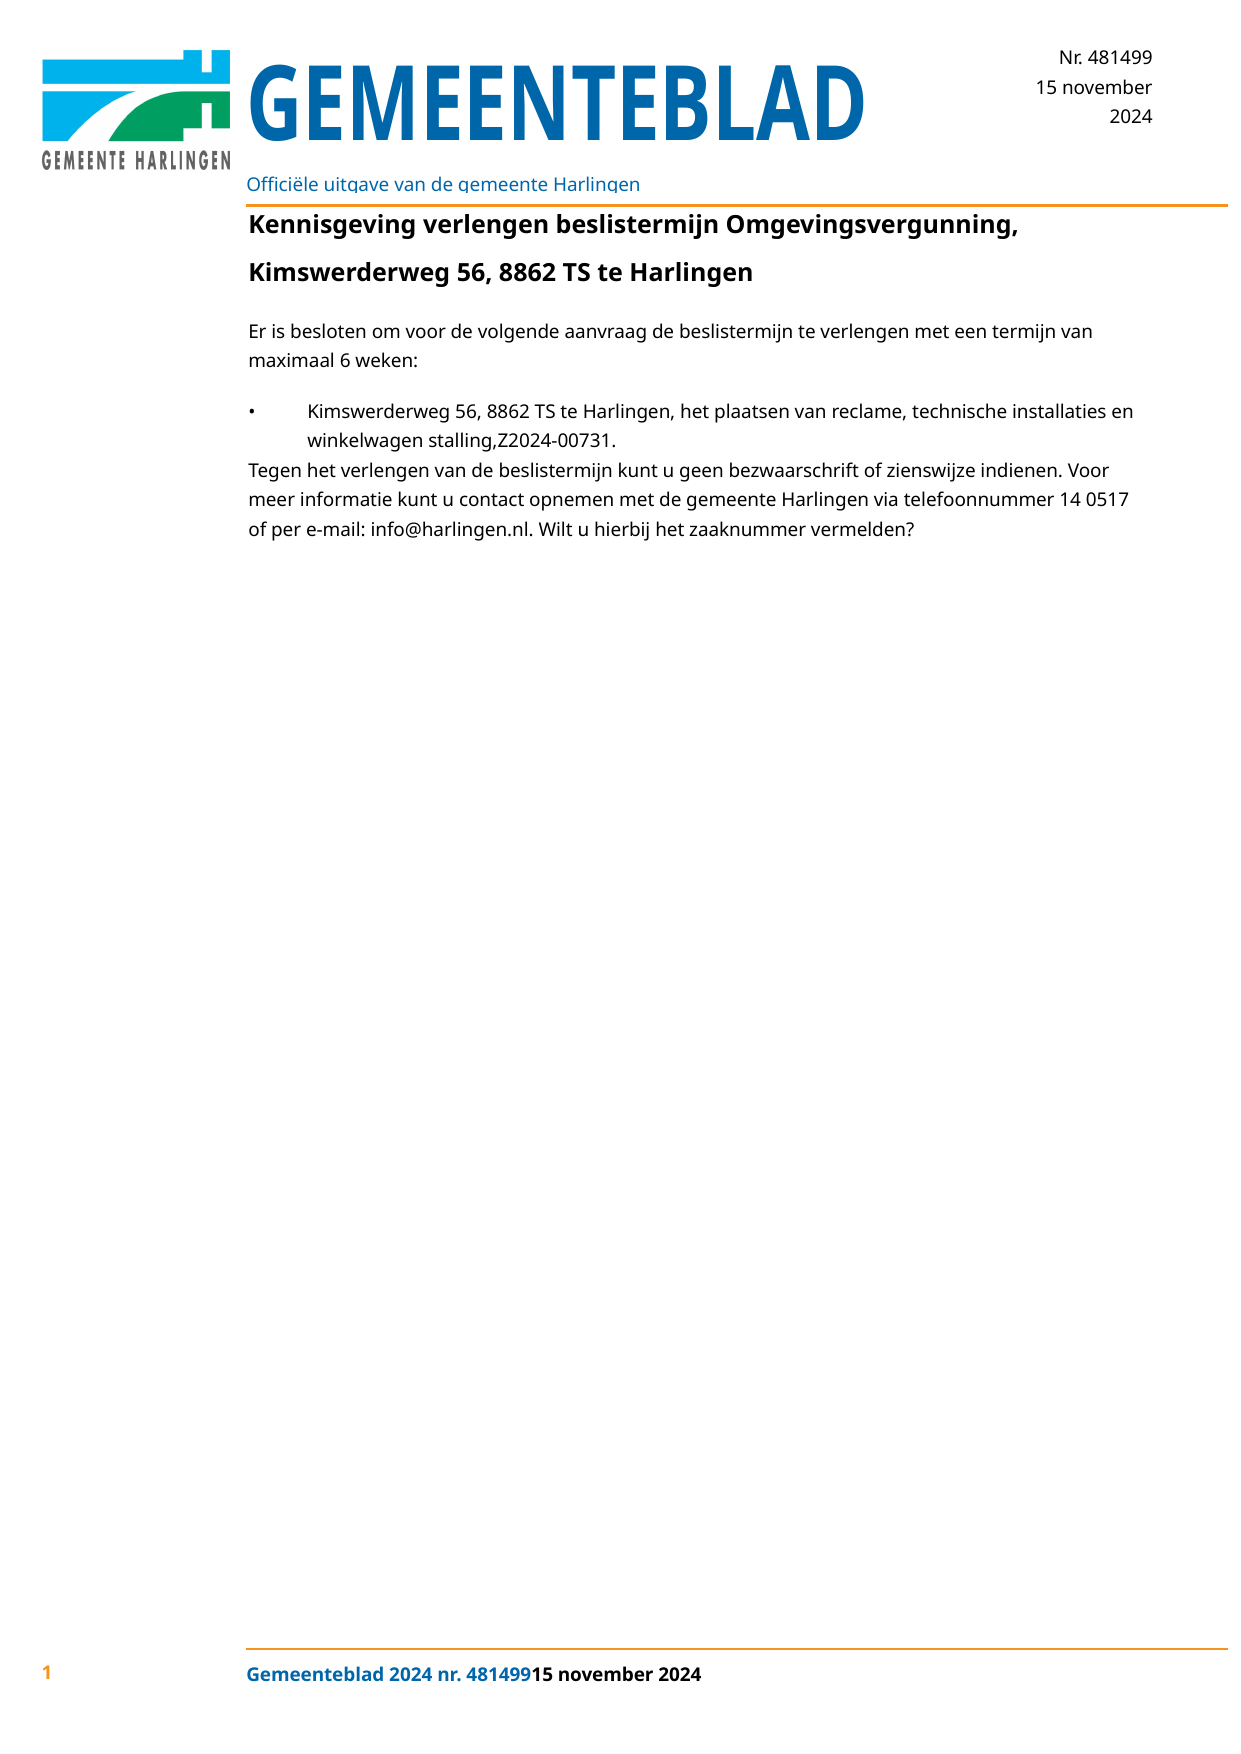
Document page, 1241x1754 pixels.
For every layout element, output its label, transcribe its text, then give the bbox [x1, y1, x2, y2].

list Kimswerderweg 56, 8862 TS te Harlingen, het plaatsen van reclame, technische installaties en winkelwagen stalling,Z2024-00731. [248, 398, 1152, 453]
text Er is besloten om voor de volgende aanvraag de beslistermijn te verlengen met een termijn van maximaal 6 weken: [248, 318, 1152, 373]
picture [41, 47, 231, 172]
text Tegen het verlengen van de beslistermijn kunt u geen bezwaarschrift of zienswijze indienen. Voor meer informatie kunt u contact opnemen met de gemeente Harlingen via telefoonnummer 14 0517 of per e-mail: info@harlingen.nl. Wilt u hierbij het zaaknummer vermelden? [248, 457, 1152, 542]
text Kennisgeving verlengen beslistermijn Omgevingsvergunning, Kimswerderweg 56, 8862 TS te Harlingen [248, 207, 1152, 288]
